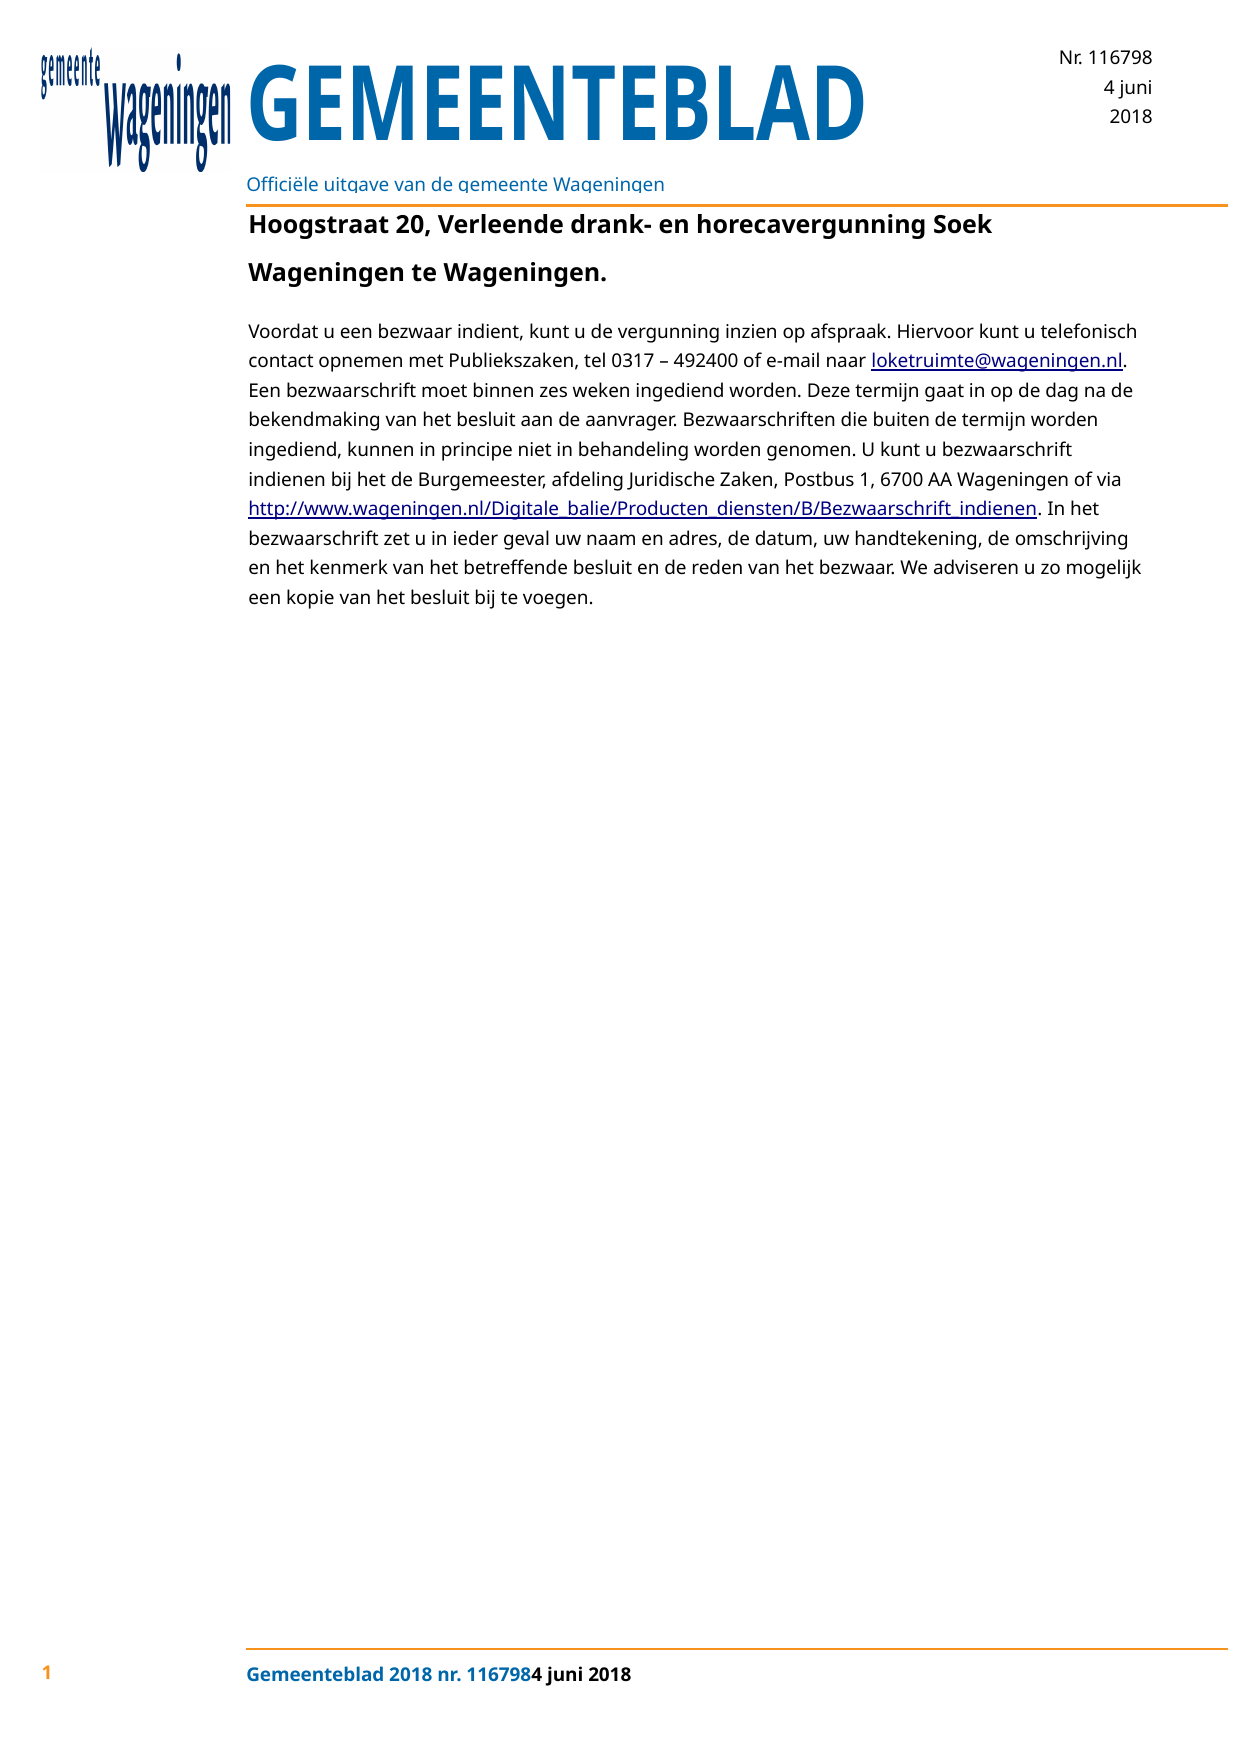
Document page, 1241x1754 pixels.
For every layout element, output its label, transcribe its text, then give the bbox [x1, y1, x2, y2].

text Hoogstraat 20, Verleende drank- en horecavergunning Soek Wageningen te Wageningen. [248, 207, 1152, 288]
text Voordat u een bezwaar indient, kunt u de vergunning inzien op afspraak. Hiervoor kunt u telefonisch contact opnemen met Publiekszaken, tel 0317 – 492400 of e-mail naar loketruimte@wageningen.nl. Een bezwaarschrift moet binnen zes weken ingediend worden. Deze termijn gaat in op de dag na de bekendmaking van het besluit aan de aanvrager. Bezwaarschriften die buiten de termijn worden ingediend, kunnen in principe niet in behandeling worden genomen. U kunt u bezwaarschrift indienen bij het de Burgemeester, afdeling Juridische Zaken, Postbus 1, 6700 AA Wageningen of via http://www.wageningen.nl/Digitale_balie/Producten_diensten/B/Bezwaarschrift_indienen. In het bezwaarschrift zet u in ieder geval uw naam en adres, de datum, uw handtekening, de omschrijving en het kenmerk van het betreffende besluit en de reden van het bezwaar. We adviseren u zo mogelijk een kopie van het besluit bij te voegen. [248, 318, 1152, 610]
picture [41, 47, 231, 172]
